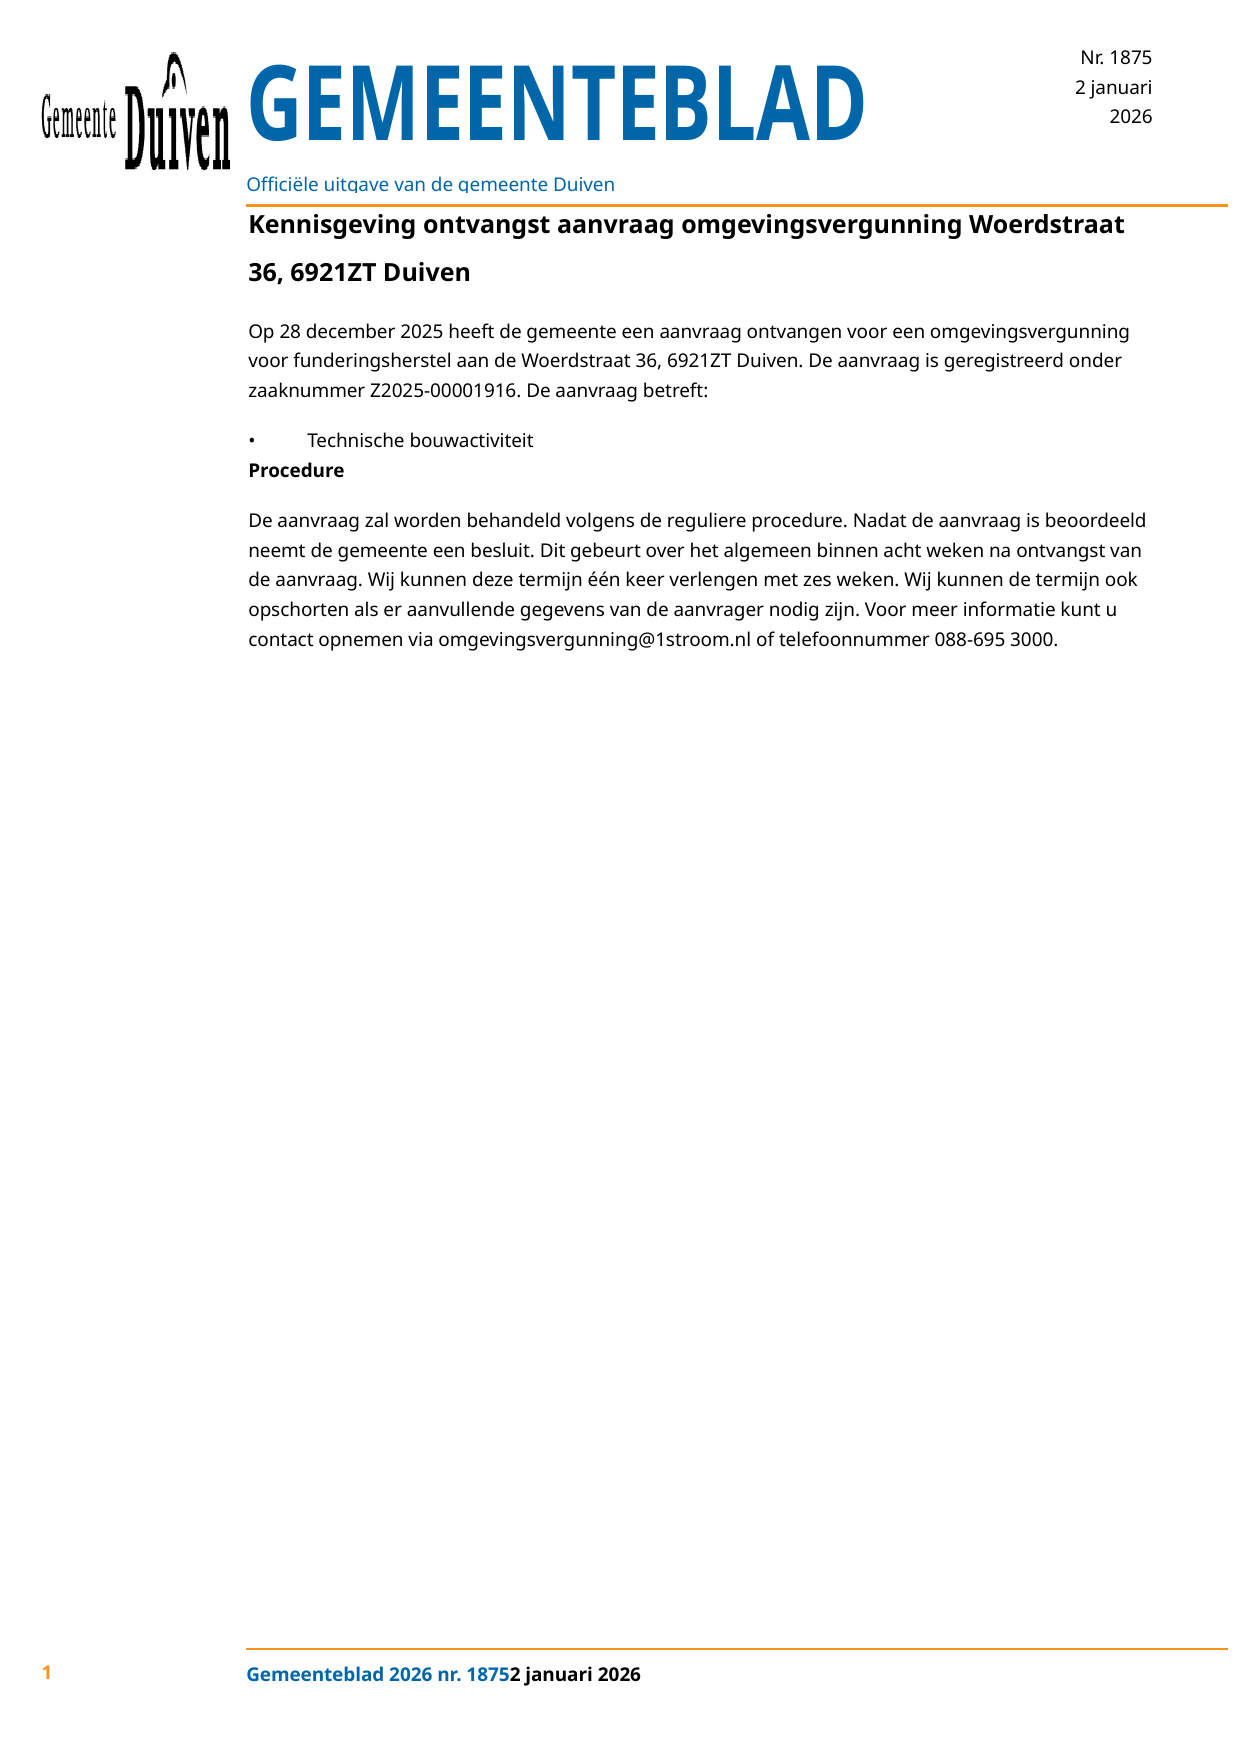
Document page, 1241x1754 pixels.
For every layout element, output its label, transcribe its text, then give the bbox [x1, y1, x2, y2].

text Procedure [248, 457, 1152, 483]
text De aanvraag zal worden behandeld volgens de reguliere procedure. Nadat de aanvraag is beoordeeld neemt de gemeente een besluit. Dit gebeurt over het algemeen binnen acht weken na ontvangst van de aanvraag. Wij kunnen deze termijn één keer verlengen met zes weken. Wij kunnen de termijn ook opschorten als er aanvullende gegevens van de aanvrager nodig zijn. Voor meer informatie kunt u contact opnemen via omgevingsvergunning@1stroom.nl of telefoonnummer 088-695 3000. [248, 507, 1152, 652]
picture [41, 47, 231, 172]
text Kennisgeving ontvangst aanvraag omgevingsvergunning Woerdstraat 36, 6921ZT Duiven [248, 207, 1152, 288]
text Op 28 december 2025 heeft de gemeente een aanvraag ontvangen voor een omgevingsvergunning voor funderingsherstel aan de Woerdstraat 36, 6921ZT Duiven. De aanvraag is geregistreerd onder zaaknummer Z2025-00001916. De aanvraag betreft: [248, 318, 1152, 403]
list Technische bouwactiviteit [248, 427, 1152, 453]
